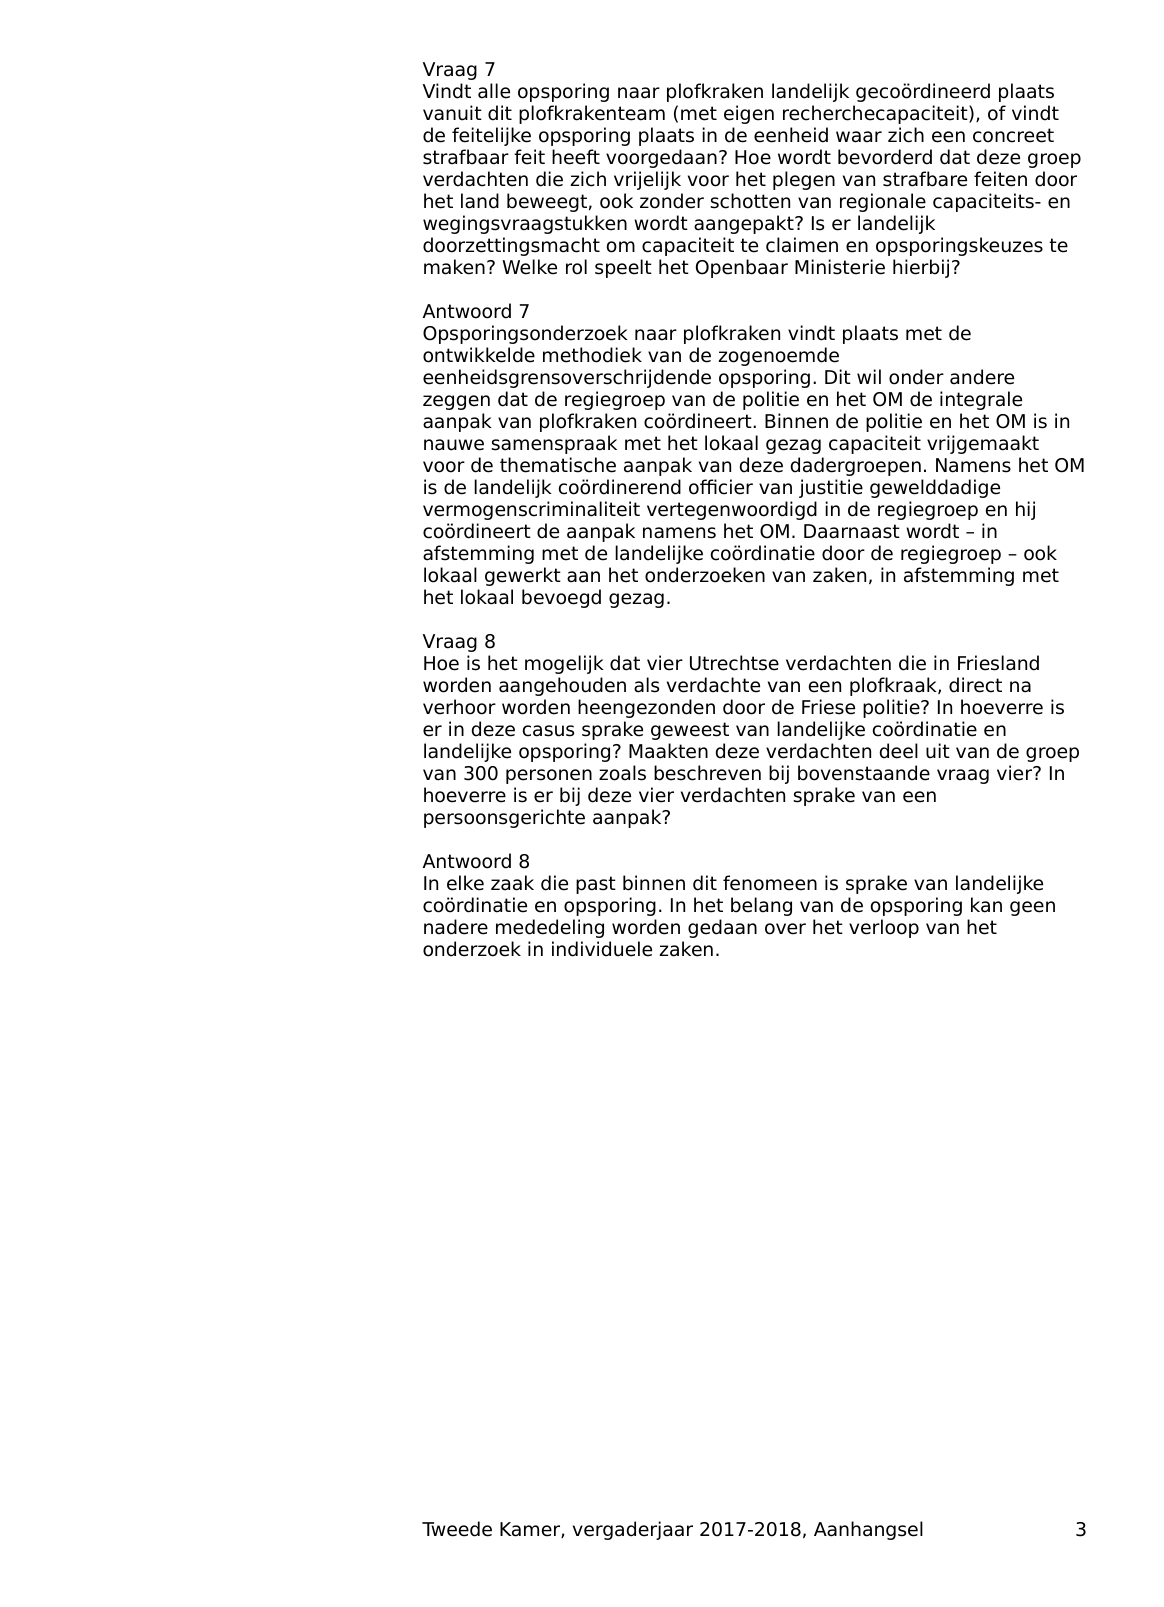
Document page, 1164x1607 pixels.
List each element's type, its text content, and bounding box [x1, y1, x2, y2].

text Vraag 7 [422, 59, 1087, 81]
text Vindt alle opsporing naar plofkraken landelijk gecoördineerd plaats vanuit dit plofkrakenteam (met eigen recherchecapaciteit), of vindt de feitelijke opsporing plaats in de eenheid waar zich een concreet strafbaar feit heeft voorgedaan? Hoe wordt bevorderd dat deze groep verdachten die zich vrijelijk voor het plegen van strafbare feiten door het land beweegt, ook zonder schotten van regionale capaciteits- en wegingsvraagstukken wordt aangepakt? Is er landelijk doorzettingsmacht om capaciteit te claimen en opsporingskeuzes te maken? Welke rol speelt het Openbaar Ministerie hierbij? [422, 81, 1087, 279]
text Hoe is het mogelijk dat vier Utrechtse verdachten die in Friesland worden aangehouden als verdachte van een plofkraak, direct na verhoor worden heengezonden door de Friese politie? In hoeverre is er in deze casus sprake geweest van landelijke coördinatie en landelijke opsporing? Maakten deze verdachten deel uit van de groep van 300 personen zoals beschreven bij bovenstaande vraag vier? In hoeverre is er bij deze vier verdachten sprake van een persoonsgerichte aanpak? [422, 653, 1087, 829]
text Antwoord 8 [422, 851, 1087, 873]
text In elke zaak die past binnen dit fenomeen is sprake van landelijke coördinatie en opsporing. In het belang van de opsporing kan geen nadere mededeling worden gedaan over het verloop van het onderzoek in individuele zaken. [422, 873, 1087, 961]
text Vraag 8 [422, 631, 1087, 653]
text Antwoord 7 [422, 301, 1087, 323]
text Opsporingsonderzoek naar plofkraken vindt plaats met de ontwikkelde methodiek van de zogenoemde eenheidsgrensoverschrijdende opsporing. Dit wil onder andere zeggen dat de regiegroep van de politie en het OM de integrale aanpak van plofkraken coördineert. Binnen de politie en het OM is in nauwe samenspraak met het lokaal gezag capaciteit vrijgemaakt voor de thematische aanpak van deze dadergroepen. Namens het OM is de landelijk coördinerend officier van justitie gewelddadige vermogenscriminaliteit vertegenwoordigd in de regiegroep en hij coördineert de aanpak namens het OM. Daarnaast wordt – in afstemming met de landelijke coördinatie door de regiegroep – ook lokaal gewerkt aan het onderzoeken van zaken, in afstemming met het lokaal bevoegd gezag. [422, 323, 1087, 609]
